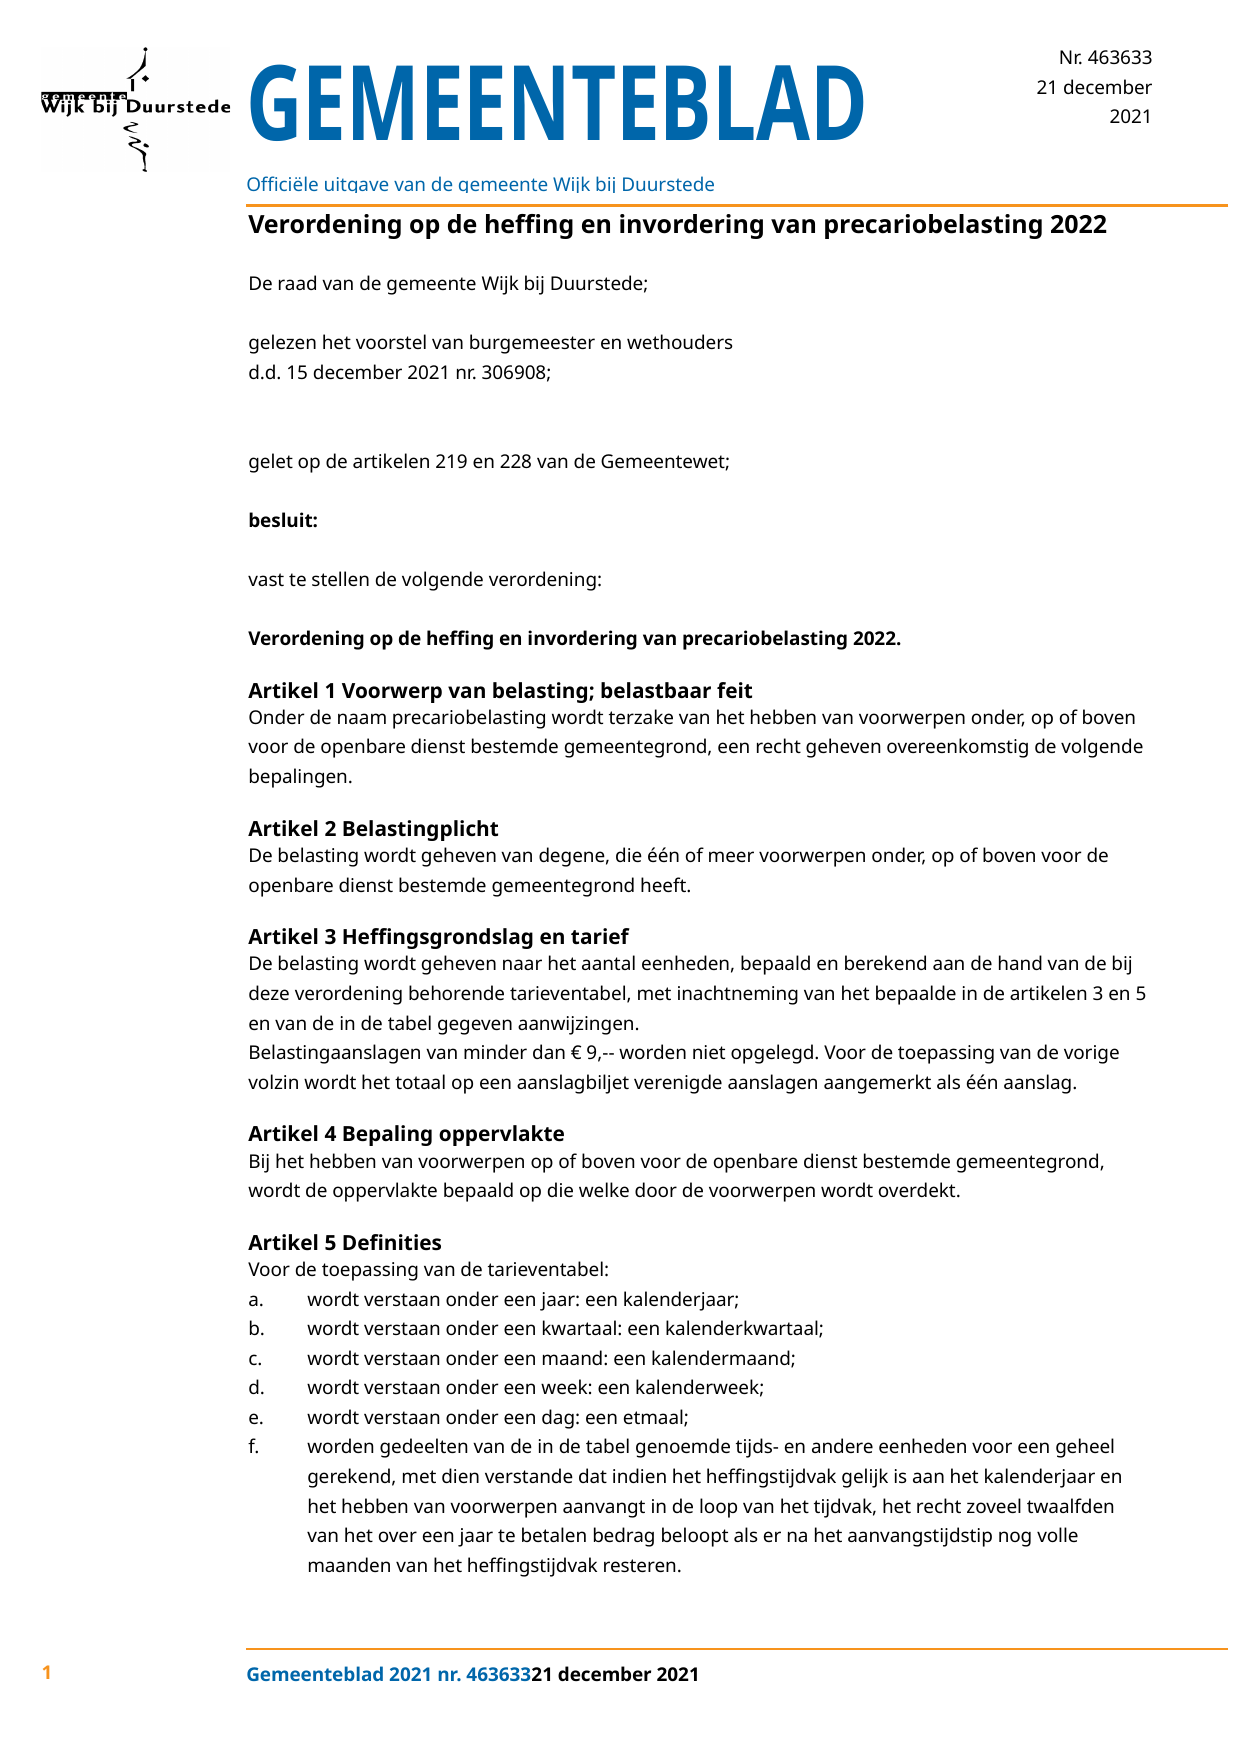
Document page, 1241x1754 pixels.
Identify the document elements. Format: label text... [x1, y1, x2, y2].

text Verordening op de heffing en invordering van precariobelasting 2022 [248, 207, 1152, 241]
text Artikel 4 Bepaling oppervlakte [248, 1119, 1152, 1148]
list wordt verstaan onder een maand: een kalendermaand; [248, 1345, 1152, 1371]
text Artikel 2 Belastingplicht [248, 814, 1152, 842]
list wordt verstaan onder een dag: een etmaal; [248, 1404, 1152, 1430]
text Verordening op de heffing en invordering van precariobelasting 2022. [248, 625, 1152, 651]
text gelet op de artikelen 219 en 228 van de Gemeentewet; [248, 448, 1152, 473]
text d.d. 15 december 2021 nr. 306908; [248, 359, 1152, 385]
picture [41, 47, 231, 172]
list wordt verstaan onder een jaar: een kalenderjaar; [248, 1286, 1152, 1312]
text besluit: [248, 507, 1152, 533]
list worden gedeelten van de in de tabel genoemde tijds- en andere eenheden voor een geheel gerekend, met dien verstande dat indien het heffingstijdvak gelijk is aan het kalenderjaar en het hebben van voorwerpen aanvangt in de loop van het tijdvak, het recht zoveel twaalfden van het over een jaar te betalen bedrag beloopt als er na het aanvangstijdstip nog volle maanden van het heffingstijdvak resteren. [248, 1434, 1152, 1578]
list wordt verstaan onder een kwartaal: een kalenderkwartaal; [248, 1315, 1152, 1341]
text Onder de naam precariobelasting wordt terzake van het hebben van voorwerpen onder, op of boven voor de openbare dienst bestemde gemeentegrond, een recht geheven overeenkomstig de volgende bepalingen. [248, 704, 1152, 789]
text Voor de toepassing van de tarieventabel: [248, 1256, 1152, 1282]
text De raad van de gemeente Wijk bij Duurstede; [248, 270, 1152, 296]
text gelezen het voorstel van burgemeester en wethouders [248, 329, 1152, 355]
text De belasting wordt geheven naar het aantal eenheden, bepaald en berekend aan de hand van de bij deze verordening behorende tarieventabel, met inachtneming van het bepaalde in de artikelen 3 en 5 en van de in de tabel gegeven aanwijzingen. [248, 951, 1152, 1036]
text Artikel 3 Heffingsgrondslag en tarief [248, 922, 1152, 951]
list wordt verstaan onder een week: een kalenderweek; [248, 1374, 1152, 1400]
text De belasting wordt geheven van degene, die één of meer voorwerpen onder, op of boven voor de openbare dienst bestemde gemeentegrond heeft. [248, 842, 1152, 897]
text Bij het hebben van voorwerpen op of boven voor de openbare dienst bestemde gemeentegrond, wordt de oppervlakte bepaald op die welke door de voorwerpen wordt overdekt. [248, 1148, 1152, 1203]
text Artikel 5 Definities [248, 1228, 1152, 1256]
text vast te stellen de volgende verordening: [248, 566, 1152, 592]
text Belastingaanslagen van minder dan € 9,-- worden niet opgelegd. Voor de toepassing van de vorige volzin wordt het totaal op een aanslagbiljet verenigde aanslagen aangemerkt als één aanslag. [248, 1039, 1152, 1095]
text Artikel 1 Voorwerp van belasting; belastbaar feit [248, 676, 1152, 704]
